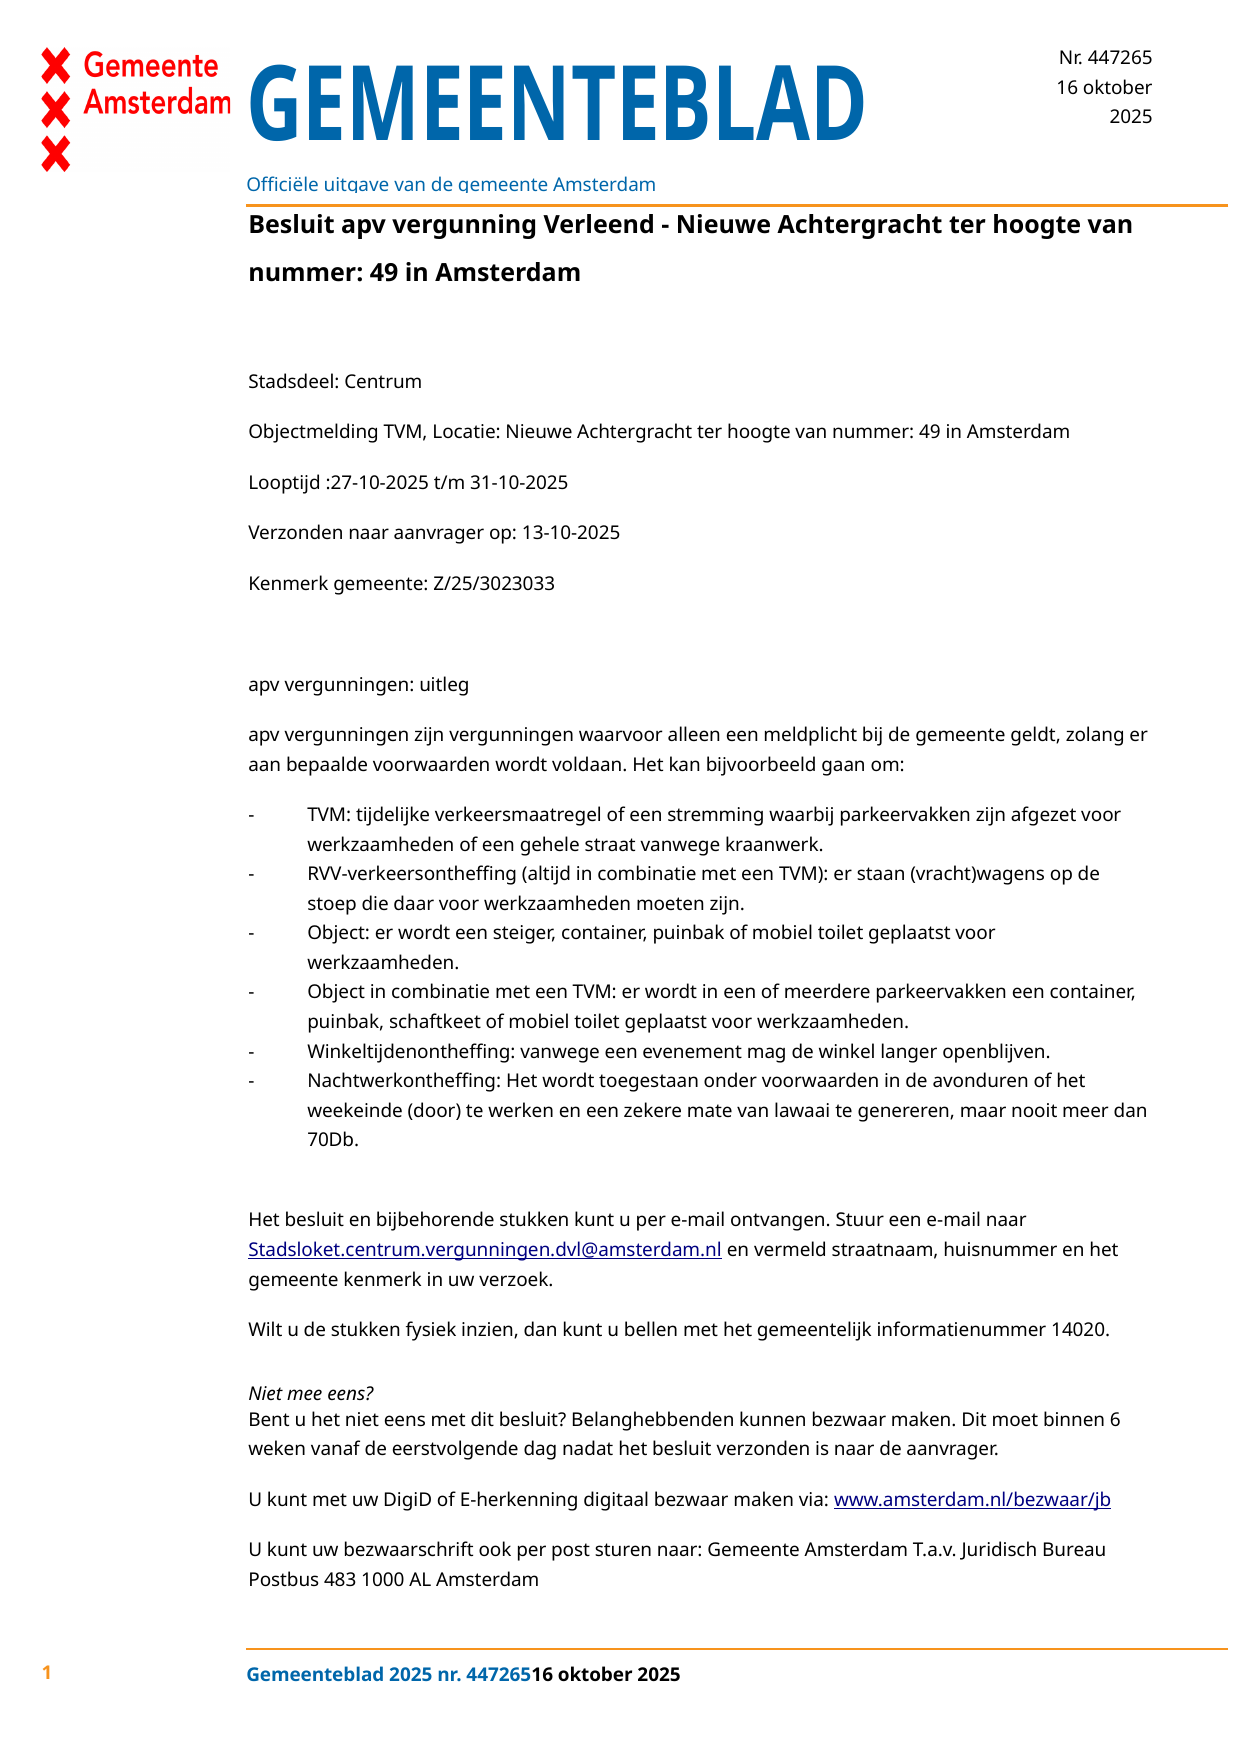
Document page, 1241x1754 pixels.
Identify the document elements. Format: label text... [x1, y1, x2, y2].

text Besluit apv vergunning Verleend - Nieuwe Achtergracht ter hoogte van nummer: 49 in Amsterdam [248, 207, 1152, 288]
list Object: er wordt een steiger, container, puinbak of mobiel toilet geplaatst voor werkzaamheden. [248, 919, 1152, 975]
picture [41, 47, 231, 172]
text Verzonden naar aanvrager op: 13-10-2025 [248, 519, 1152, 545]
list RVV-verkeersontheffing (altijd in combinatie met een TVM): er staan (vracht)wagens op de stoep die daar voor werkzaamheden moeten zijn. [248, 860, 1152, 916]
text Stadsdeel: Centrum [248, 368, 1152, 394]
text Niet mee eens? [248, 1380, 1152, 1406]
text Bent u het niet eens met dit besluit? Belanghebbenden kunnen bezwaar maken. Dit moet binnen 6 weken vanaf de eerstvolgende dag nadat het besluit verzonden is naar de aanvrager. [248, 1406, 1152, 1461]
list Winkeltijdenontheffing: vanwege een evenement mag de winkel langer openblijven. [248, 1038, 1152, 1064]
list Object in combinatie met een TVM: er wordt in een of meerdere parkeervakken een container, puinbak, schaftkeet of mobiel toilet geplaatst voor werkzaamheden. [248, 979, 1152, 1034]
list Nachtwerkontheffing: Het wordt toegestaan onder voorwaarden in de avonduren of het weekeinde (door) te werken en een zekere mate van lawaai te genereren, maar nooit meer dan 70Db. [248, 1067, 1152, 1152]
text Objectmelding TVM, Locatie: Nieuwe Achtergracht ter hoogte van nummer: 49 in Amsterdam [248, 419, 1152, 444]
list TVM: tijdelijke verkeersmaatregel of een stremming waarbij parkeervakken zijn afgezet voor werkzaamheden of een gehele straat vanwege kraanwerk. [248, 801, 1152, 857]
text apv vergunningen: uitleg [248, 671, 1152, 697]
text Wilt u de stukken fysiek inzien, dan kunt u bellen met het gemeentelijk informatienummer 14020. [248, 1316, 1152, 1342]
text Het besluit en bijbehorende stukken kunt u per e-mail ontvangen. Stuur een e-mail naar Stadsloket.centrum.vergunningen.dvl@amsterdam.nl en vermeld straatnaam, huisnummer en het gemeente kenmerk in uw verzoek. [248, 1207, 1152, 1292]
text U kunt met uw DigiD of E-herkenning digitaal bezwaar maken via: www.amsterdam.nl/bezwaar/jb [248, 1486, 1152, 1512]
text Looptijd :27-10-2025 t/m 31-10-2025 [248, 469, 1152, 495]
text U kunt uw bezwaarschrift ook per post sturen naar: Gemeente Amsterdam T.a.v. Juridisch Bureau Postbus 483 1000 AL Amsterdam [248, 1536, 1152, 1592]
text apv vergunningen zijn vergunningen waarvoor alleen een meldplicht bij de gemeente geldt, zolang er aan bepaalde voorwaarden wordt voldaan. Het kan bijvoorbeeld gaan om: [248, 721, 1152, 777]
text Kenmerk gemeente: Z/25/3023033 [248, 570, 1152, 596]
